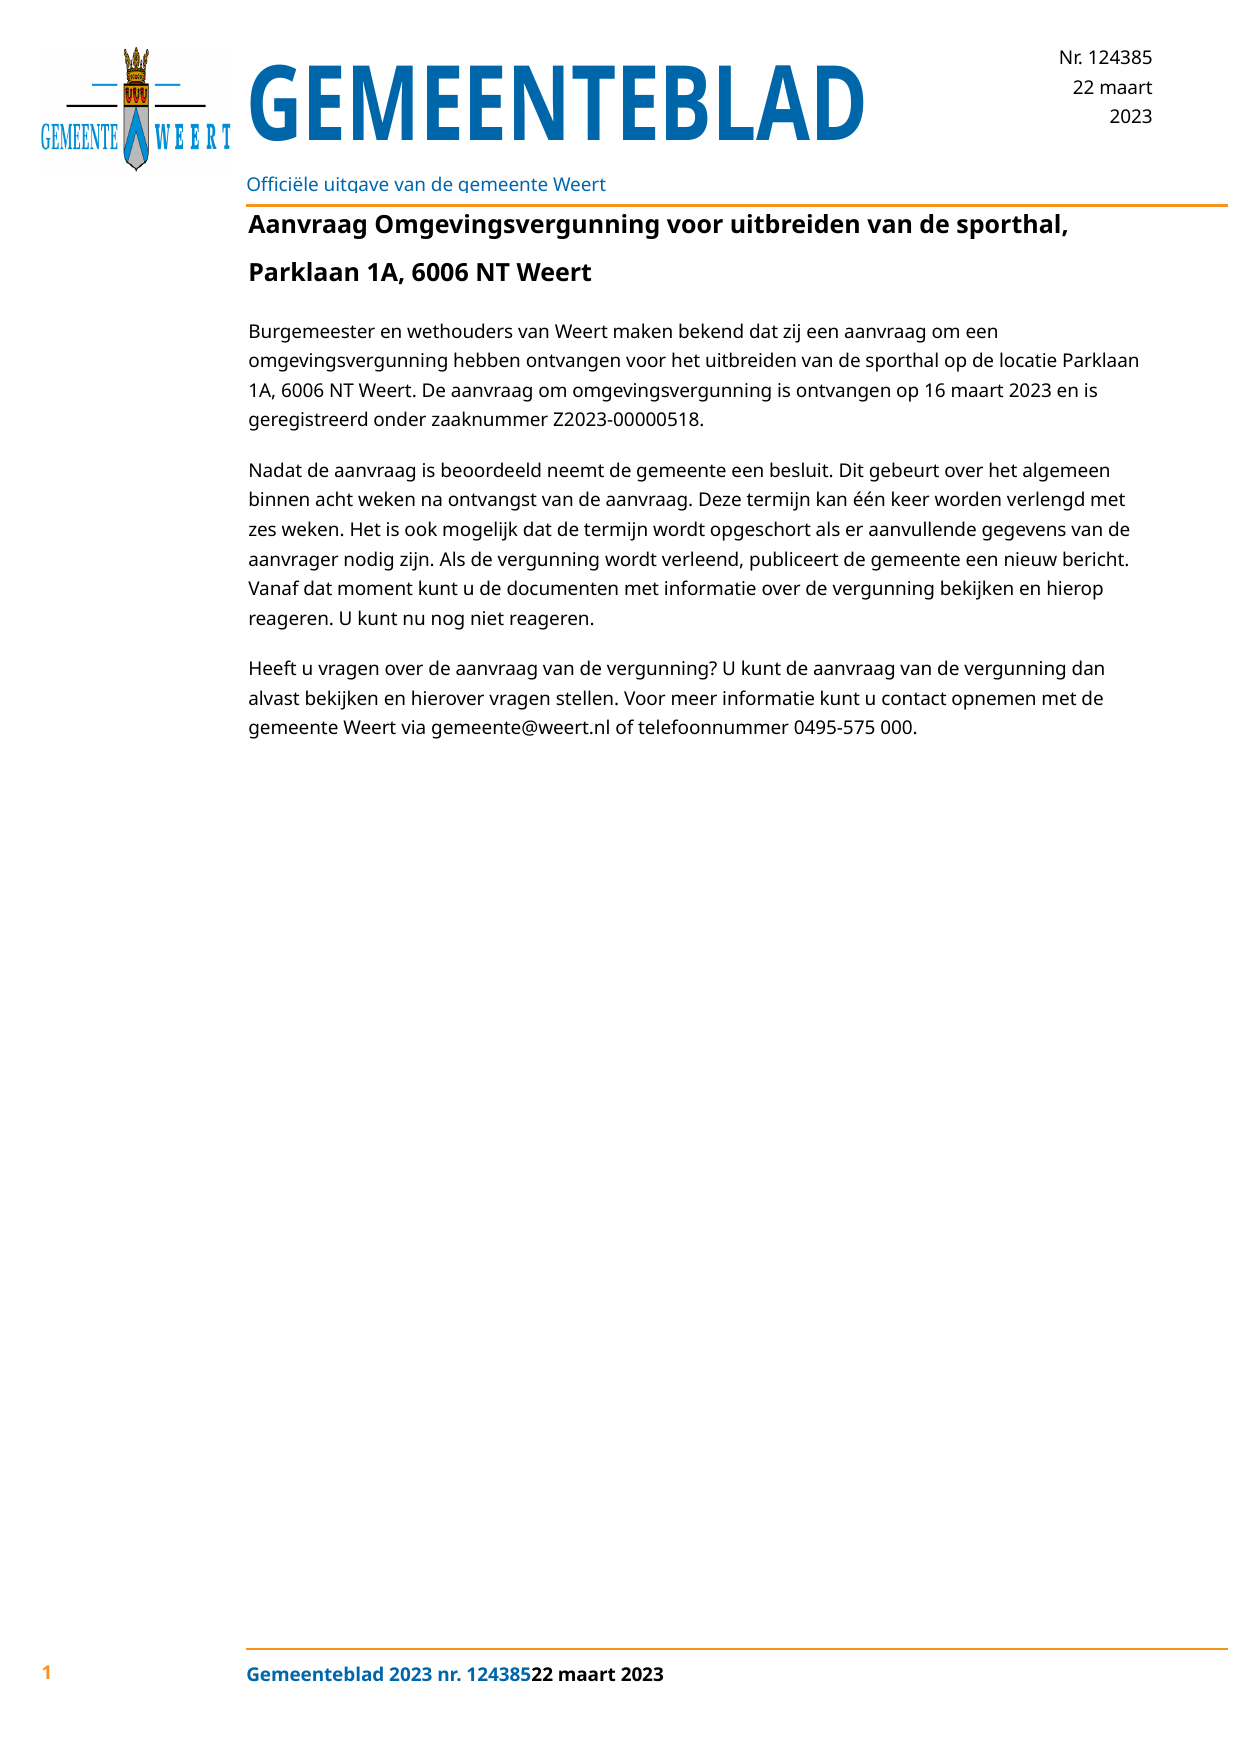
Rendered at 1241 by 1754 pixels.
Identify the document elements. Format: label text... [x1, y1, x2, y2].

text Nadat de aanvraag is beoordeeld neemt de gemeente een besluit. Dit gebeurt over het algemeen binnen acht weken na ontvangst van de aanvraag. Deze termijn kan één keer worden verlengd met zes weken. Het is ook mogelijk dat de termijn wordt opgeschort als er aanvullende gegevens van de aanvrager nodig zijn. Als de vergunning wordt verleend, publiceert de gemeente een nieuw bericht. Vanaf dat moment kunt u de documenten met informatie over de vergunning bekijken en hierop reageren. U kunt nu nog niet reageren. [248, 457, 1152, 631]
text Aanvraag Omgevingsvergunning voor uitbreiden van de sporthal, Parklaan 1A, 6006 NT Weert [248, 207, 1152, 288]
text Heeft u vragen over de aanvraag van de vergunning? U kunt de aanvraag van de vergunning dan alvast bekijken en hierover vragen stellen. Voor meer informatie kunt u contact opnemen met de gemeente Weert via gemeente@weert.nl of telefoonnummer 0495-575 000. [248, 655, 1152, 740]
text Burgemeester en wethouders van Weert maken bekend dat zij een aanvraag om een omgevingsvergunning hebben ontvangen voor het uitbreiden van de sporthal op de locatie Parklaan 1A, 6006 NT Weert. De aanvraag om omgevingsvergunning is ontvangen op 16 maart 2023 en is geregistreerd onder zaaknummer Z2023-00000518. [248, 318, 1152, 432]
picture [41, 47, 231, 172]
